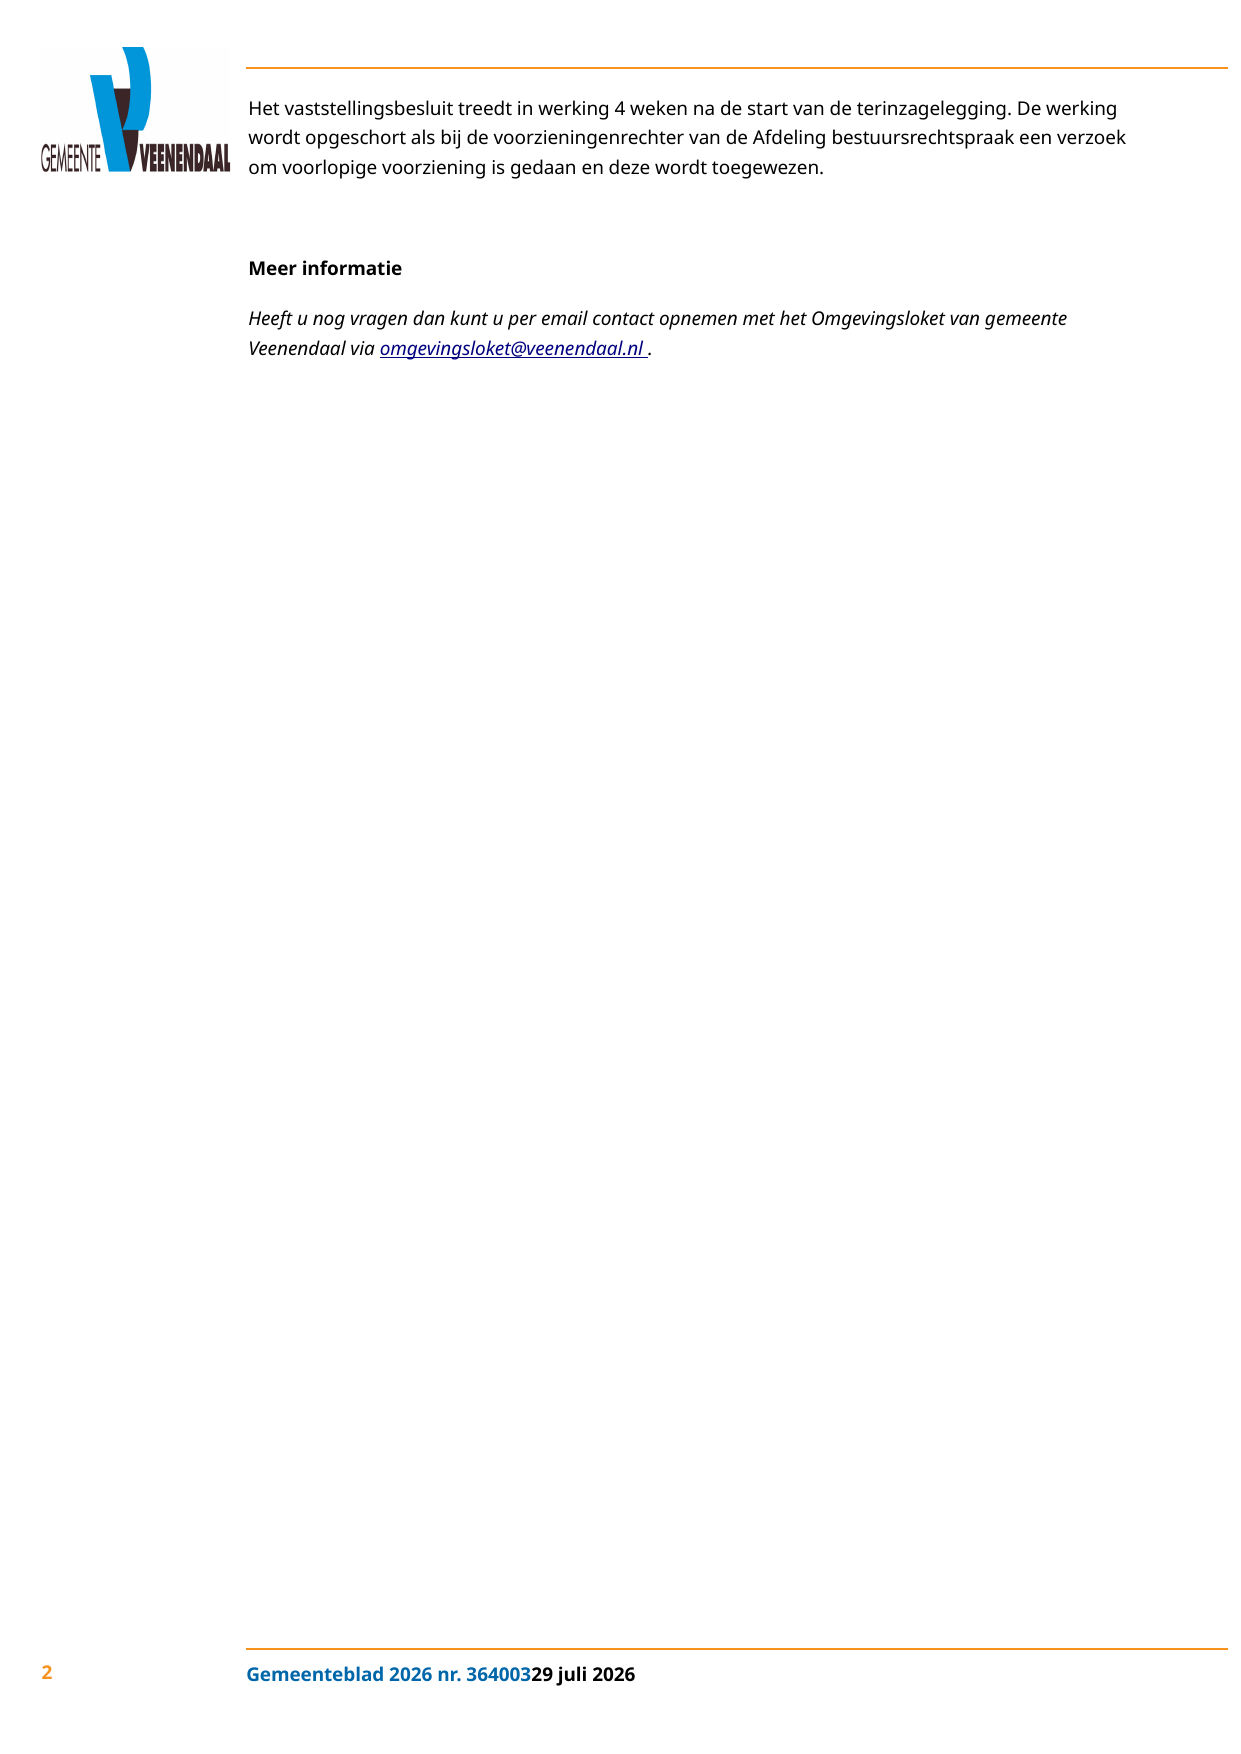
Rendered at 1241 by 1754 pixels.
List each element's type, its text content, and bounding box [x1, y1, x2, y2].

text Heeft u nog vragen dan kunt u per email contact opnemen met het Omgevingsloket van gemeente Veenendaal via omgevingsloket@veenendaal.nl . [248, 305, 1152, 361]
picture [123, 47, 231, 172]
text Meer informatie [248, 255, 1152, 281]
text Het vaststellingsbesluit treedt in werking 4 weken na de start van de terinzagelegging. De werking wordt opgeschort als bij de voorzieningenrechter van de Afdeling bestuursrechtspraak een verzoek om voorlopige voorziening is gedaan en deze wordt toegewezen. [248, 95, 1152, 180]
picture [41, 47, 130, 172]
